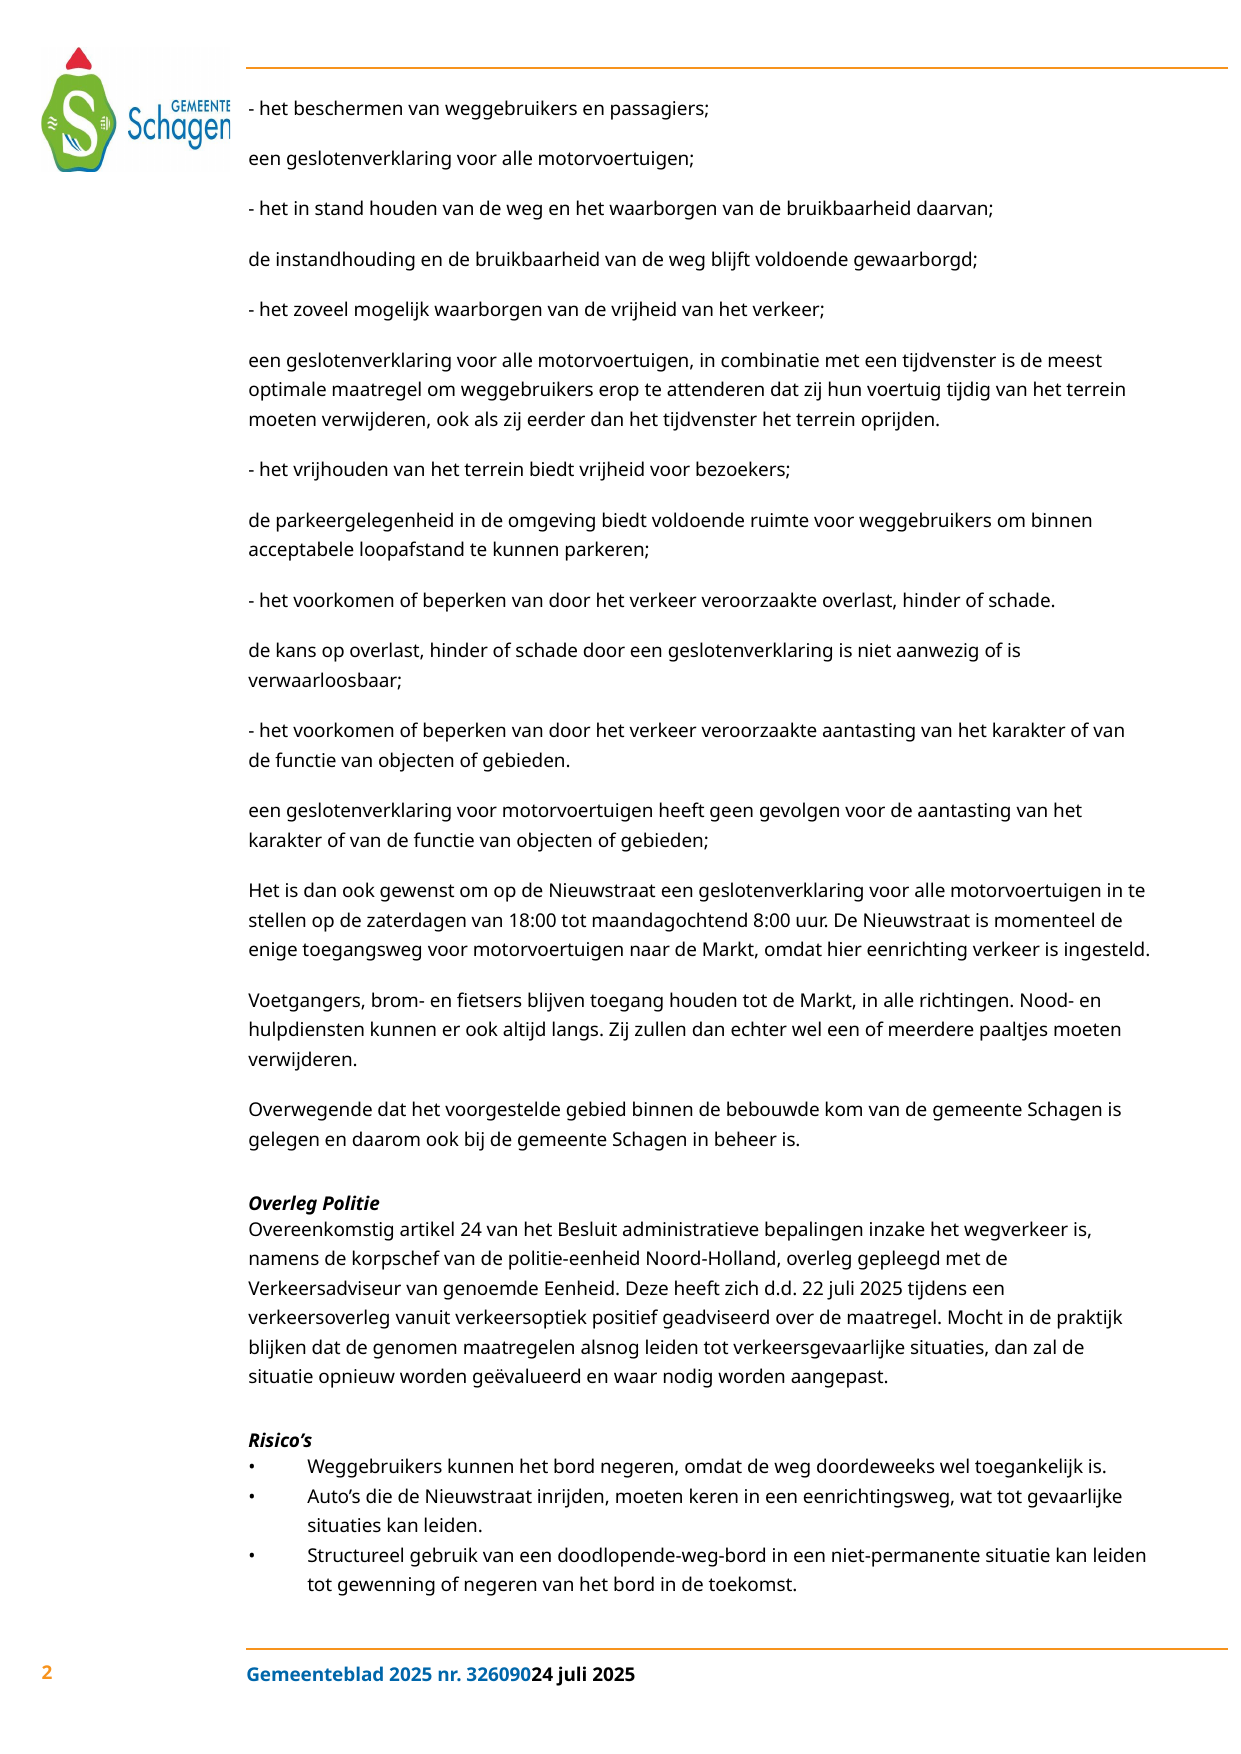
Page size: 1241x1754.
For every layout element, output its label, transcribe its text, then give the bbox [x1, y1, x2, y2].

text Overwegende dat het voorgestelde gebied binnen de bebouwde kom van de gemeente Schagen is gelegen en daarom ook bij de gemeente Schagen in beheer is. [248, 1096, 1152, 1152]
text een geslotenverklaring voor alle motorvoertuigen; [248, 145, 1152, 171]
text - het voorkomen of beperken van door het verkeer veroorzaakte aantasting van het karakter of van de functie van objecten of gebieden. [248, 717, 1152, 773]
text - het vrijhouden van het terrein biedt vrijheid voor bezoekers; [248, 456, 1152, 482]
text Risico’s [248, 1428, 1152, 1453]
text - het voorkomen of beperken van door het verkeer veroorzaakte overlast, hinder of schade. [248, 587, 1152, 613]
text Het is dan ook gewenst om op de Nieuwstraat een geslotenverklaring voor alle motorvoertuigen in te stellen op de zaterdagen van 18:00 tot maandagochtend 8:00 uur. De Nieuwstraat is momenteel de enige toegangsweg voor motorvoertuigen naar de Markt, omdat hier eenrichting verkeer is ingesteld. [248, 877, 1152, 962]
picture [41, 47, 231, 172]
text de kans op overlast, hinder of schade door een geslotenverklaring is niet aanwezig of is verwaarloosbaar; [248, 637, 1152, 693]
text - het in stand houden van de weg en het waarborgen van de bruikbaarheid daarvan; [248, 196, 1152, 221]
list Auto’s die de Nieuwstraat inrijden, moeten keren in een eenrichtingsweg, wat tot gevaarlijke situaties kan leiden. [248, 1483, 1152, 1538]
list Structureel gebruik van een doodlopende-weg-bord in een niet-permanente situatie kan leiden tot gewenning of negeren van het bord in de toekomst. [248, 1542, 1152, 1597]
text een geslotenverklaring voor motorvoertuigen heeft geen gevolgen voor de aantasting van het karakter of van de functie van objecten of gebieden; [248, 797, 1152, 853]
text - het zoveel mogelijk waarborgen van de vrijheid van het verkeer; [248, 296, 1152, 322]
text de parkeergelegenheid in de omgeving biedt voldoende ruimte voor weggebruikers om binnen acceptabele loopafstand te kunnen parkeren; [248, 507, 1152, 562]
text een geslotenverklaring voor alle motorvoertuigen, in combinatie met een tijdvenster is de meest optimale maatregel om weggebruikers erop te attenderen dat zij hun voertuig tijdig van het terrein moeten verwijderen, ook als zij eerder dan het tijdvenster het terrein oprijden. [248, 347, 1152, 432]
text Voetgangers, brom- en fietsers blijven toegang houden tot de Markt, in alle richtingen. Nood- en hulpdiensten kunnen er ook altijd langs. Zij zullen dan echter wel een of meerdere paaltjes moeten verwijderen. [248, 987, 1152, 1072]
text de instandhouding en de bruikbaarheid van de weg blijft voldoende gewaarborgd; [248, 246, 1152, 272]
list Weggebruikers kunnen het bord negeren, omdat de weg doordeweeks wel toegankelijk is. [248, 1453, 1152, 1479]
text Overleg Politie [248, 1190, 1152, 1216]
text - het beschermen van weggebruikers en passagiers; [248, 95, 1152, 121]
text Overeenkomstig artikel 24 van het Besluit administratieve bepalingen inzake het wegverkeer is, namens de korpschef van de politie-eenheid Noord-Holland, overleg gepleegd met de Verkeersadviseur van genoemde Eenheid. Deze heeft zich d.d. 22 juli 2025 tijdens een verkeersoverleg vanuit verkeersoptiek positief geadviseerd over de maatregel. Mocht in de praktijk blijken dat de genomen maatregelen alsnog leiden tot verkeersgevaarlijke situaties, dan zal de situatie opnieuw worden geëvalueerd en waar nodig worden aangepast. [248, 1216, 1152, 1389]
